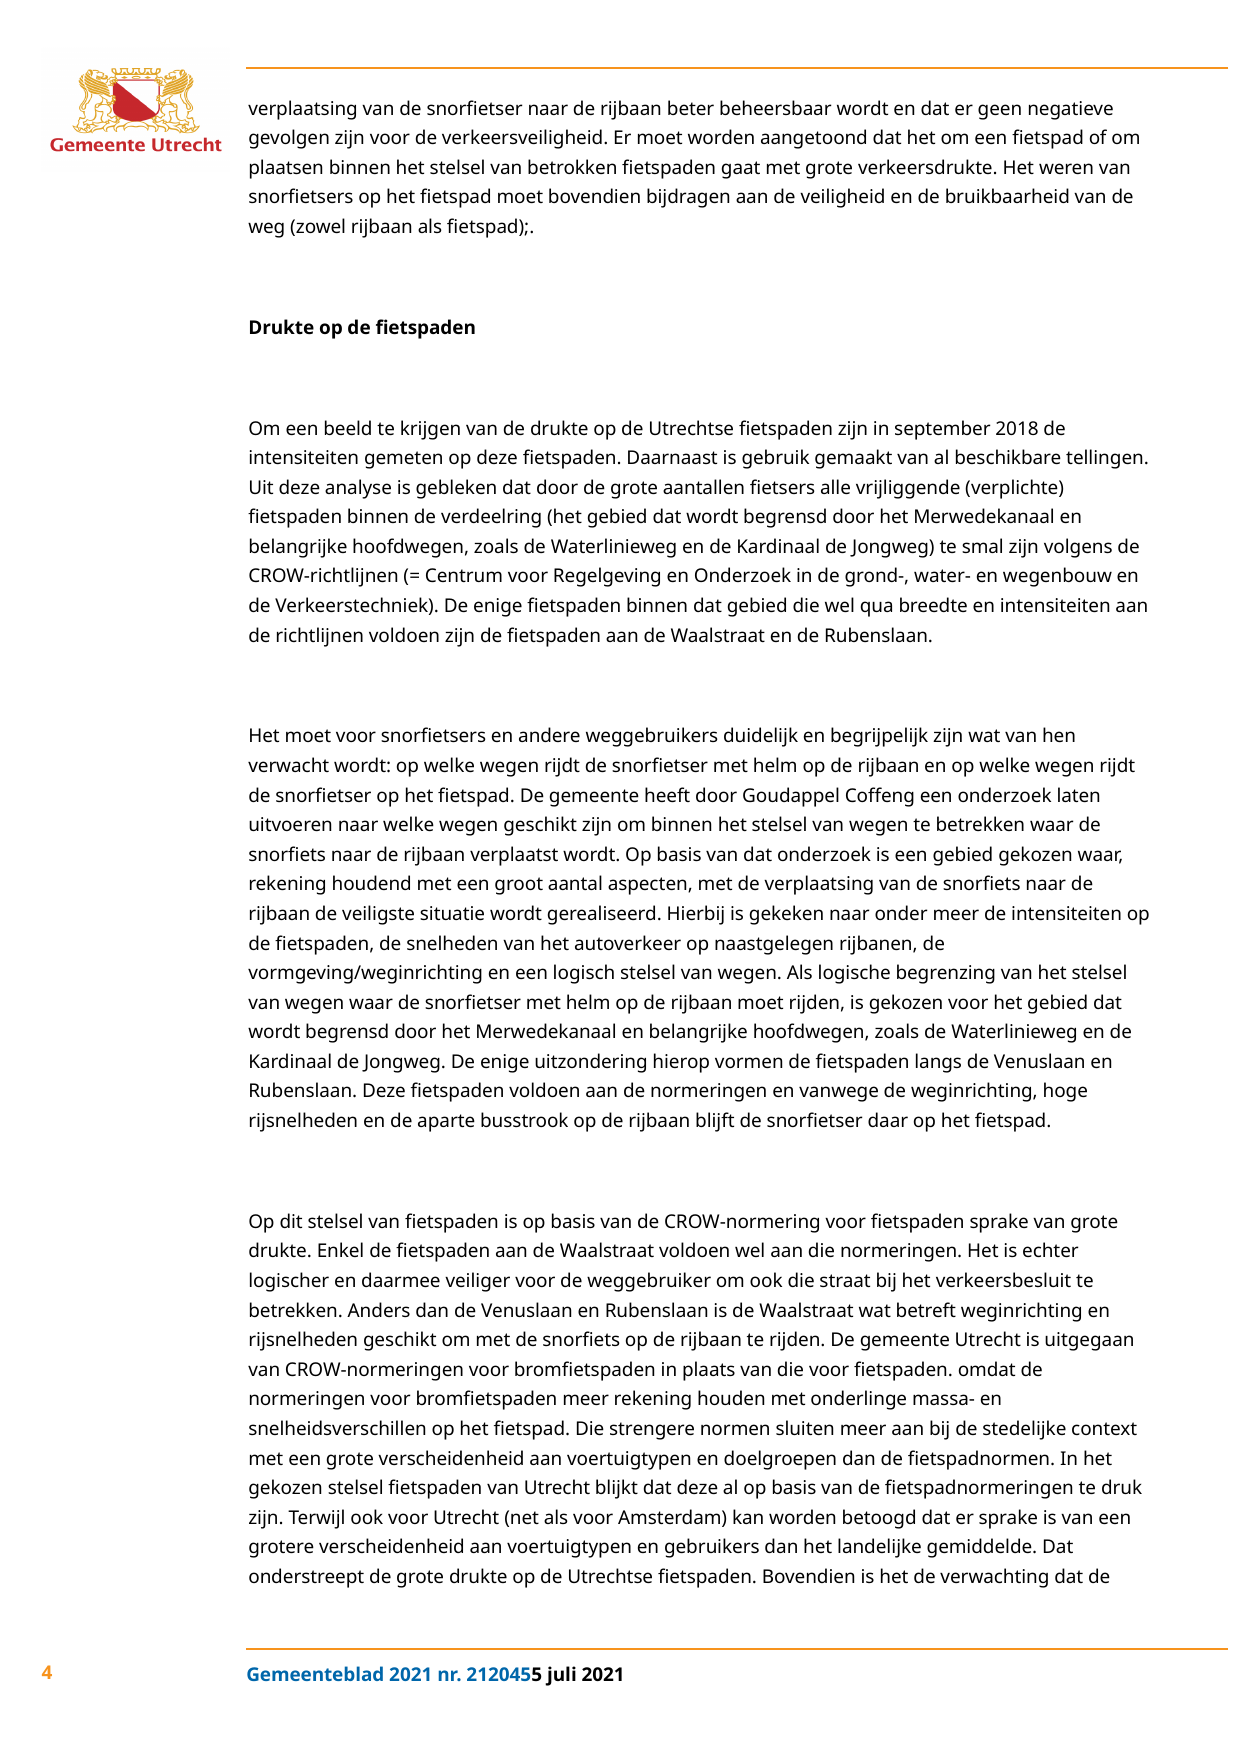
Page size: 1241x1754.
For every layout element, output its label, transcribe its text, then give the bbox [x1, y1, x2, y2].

text Om een beeld te krijgen van de drukte op de Utrechtse fietspaden zijn in september 2018 de intensiteiten gemeten op deze fietspaden. Daarnaast is gebruik gemaakt van al beschikbare tellingen. Uit deze analyse is gebleken dat door de grote aantallen fietsers alle vrijliggende (verplichte) fietspaden binnen de verdeelring (het gebied dat wordt begrensd door het Merwedekanaal en belangrijke hoofdwegen, zoals de Waterlinieweg en de Kardinaal de Jongweg) te smal zijn volgens de CROW-richtlijnen (= Centrum voor Regelgeving en Onderzoek in de grond-, water- en wegenbouw en de Verkeerstechniek). De enige fietspaden binnen dat gebied die wel qua breedte en intensiteiten aan de richtlijnen voldoen zijn de fietspaden aan de Waalstraat en de Rubenslaan. [248, 415, 1152, 648]
text Op dit stelsel van fietspaden is op basis van de CROW-normering voor fietspaden sprake van grote drukte. Enkel de fietspaden aan de Waalstraat voldoen wel aan die normeringen. Het is echter logischer en daarmee veiliger voor de weggebruiker om ook die straat bij het verkeersbesluit te betrekken. Anders dan de Venuslaan en Rubenslaan is de Waalstraat wat betreft weginrichting en rijsnelheden geschikt om met de snorfiets op de rijbaan te rijden. De gemeente Utrecht is uitgegaan van CROW-normeringen voor bromfietspaden in plaats van die voor fietspaden. omdat de normeringen voor bromfietspaden meer rekening houden met onderlinge massa- en snelheidsverschillen op het fietspad. Die strengere normen sluiten meer aan bij de stedelijke context met een grote verscheidenheid aan voertuigtypen en doelgroepen dan de fietspadnormen. In het gekozen stelsel fietspaden van Utrecht blijkt dat deze al op basis van de fietspadnormeringen te druk zijn. Terwijl ook voor Utrecht (net als voor Amsterdam) kan worden betoogd dat er sprake is van een grotere verscheidenheid aan voertuigtypen en gebruikers dan het landelijke gemiddelde. Dat onderstreept de grote drukte op de Utrechtse fietspaden. Bovendien is het de verwachting dat de [248, 1208, 1152, 1589]
text verplaatsing van de snorfietser naar de rijbaan beter beheersbaar wordt en dat er geen negatieve gevolgen zijn voor de verkeersveiligheid. Er moet worden aangetoond dat het om een fietspad of om plaatsen binnen het stelsel van betrokken fietspaden gaat met grote verkeersdrukte. Het weren van snorfietsers op het fietspad moet bovendien bijdragen aan de veiligheid en de bruikbaarheid van de weg (zowel rijbaan als fietspad);. [248, 95, 1152, 239]
text Het moet voor snorfietsers en andere weggebruikers duidelijk en begrijpelijk zijn wat van hen verwacht wordt: op welke wegen rijdt de snorfietser met helm op de rijbaan en op welke wegen rijdt de snorfietser op het fietspad. De gemeente heeft door Goudappel Coffeng een onderzoek laten uitvoeren naar welke wegen geschikt zijn om binnen het stelsel van wegen te betrekken waar de snorfiets naar de rijbaan verplaatst wordt. Op basis van dat onderzoek is een gebied gekozen waar, rekening houdend met een groot aantal aspecten, met de verplaatsing van de snorfiets naar de rijbaan de veiligste situatie wordt gerealiseerd. Hierbij is gekeken naar onder meer de intensiteiten op de fietspaden, de snelheden van het autoverkeer op naastgelegen rijbanen, de vormgeving/weginrichting en een logisch stelsel van wegen. Als logische begrenzing van het stelsel van wegen waar de snorfietser met helm op de rijbaan moet rijden, is gekozen voor het gebied dat wordt begrensd door het Merwedekanaal en belangrijke hoofdwegen, zoals de Waterlinieweg en de Kardinaal de Jongweg. De enige uitzondering hierop vormen de fietspaden langs de Venuslaan en Rubenslaan. Deze fietspaden voldoen aan de normeringen en vanwege de weginrichting, hoge rijsnelheden en de aparte busstrook op de rijbaan blijft de snorfietser daar op het fietspad. [248, 723, 1152, 1133]
picture [41, 47, 231, 172]
text Drukte op de fietspaden [248, 314, 1152, 340]
